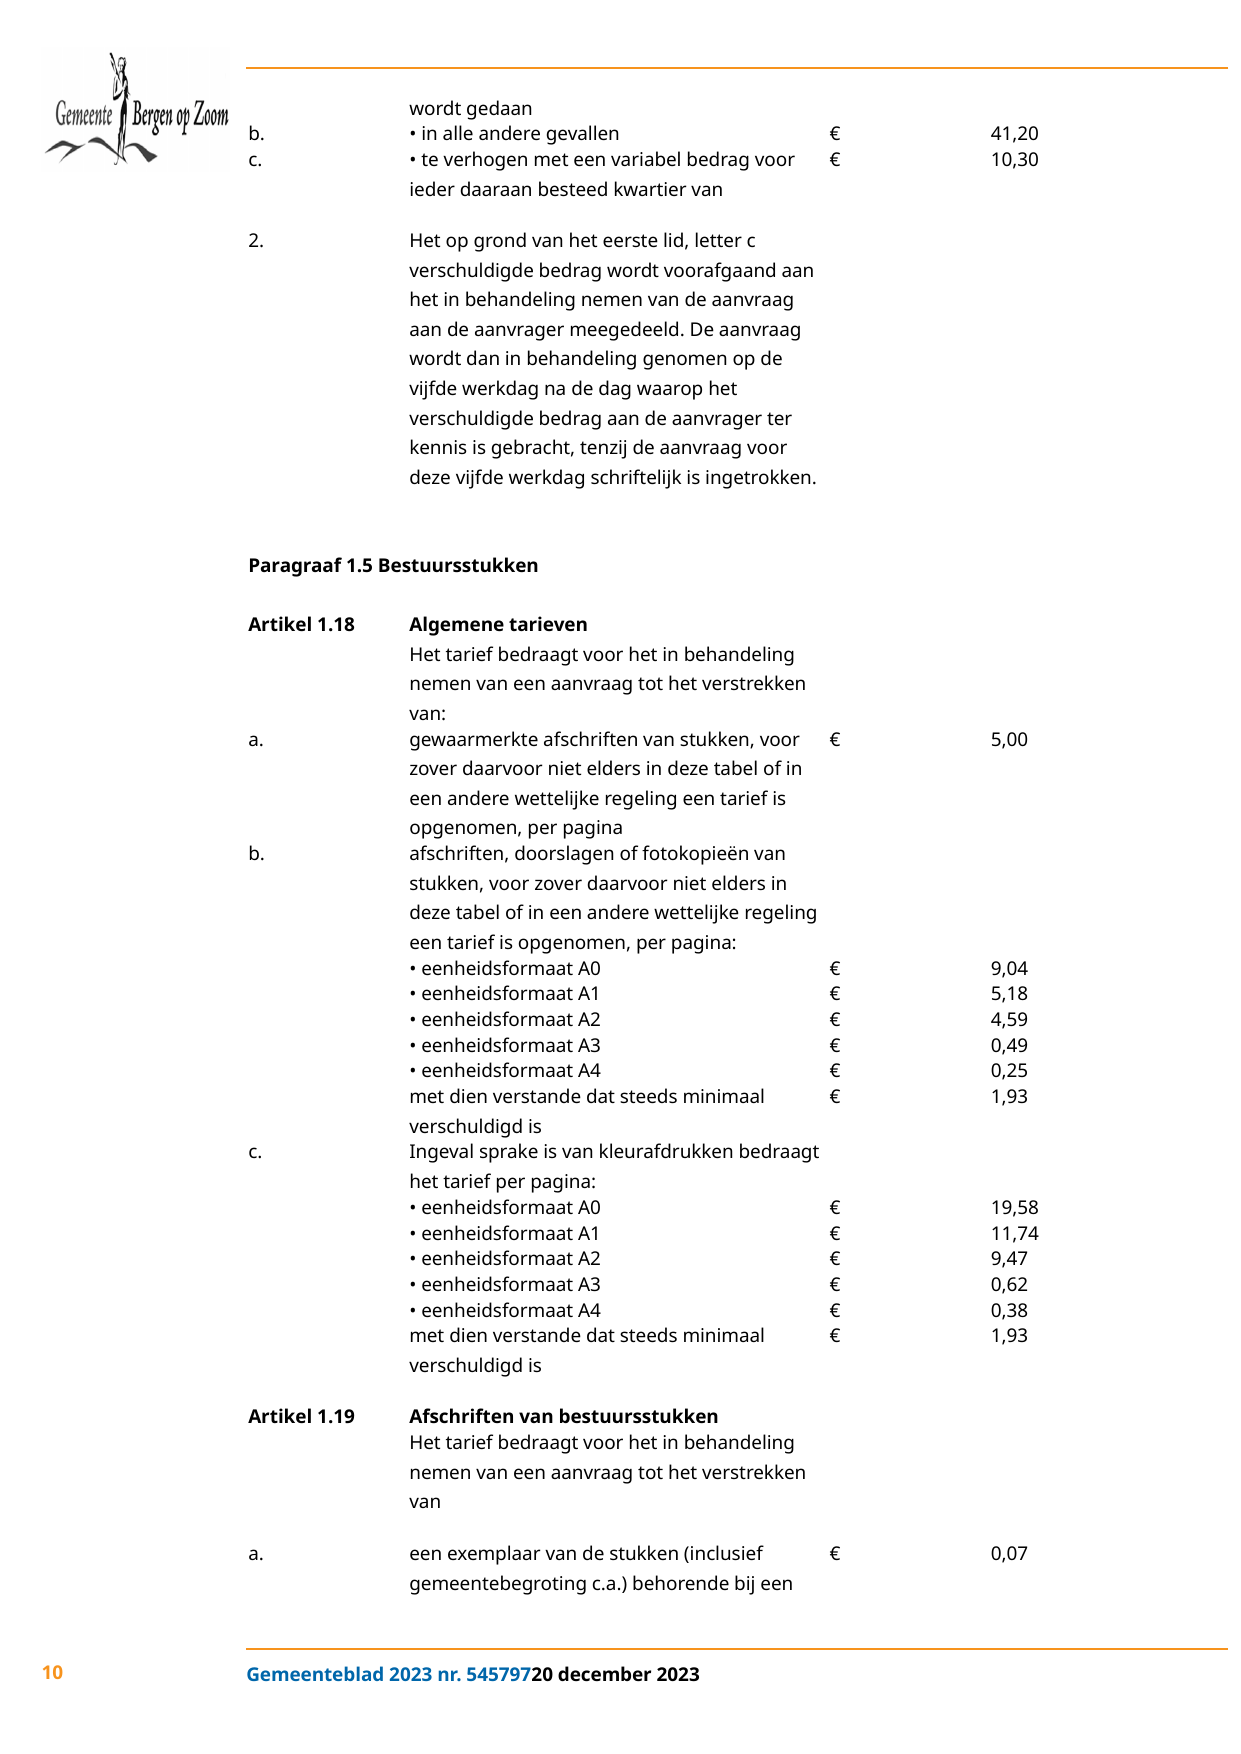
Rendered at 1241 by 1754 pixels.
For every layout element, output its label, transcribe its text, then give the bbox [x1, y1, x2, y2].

text Paragraaf 1.5 Bestuursstukken [248, 552, 1152, 578]
table_cell • te verhogen met een variabel bedrag voor ieder daaraan besteed kwartier van [409, 146, 829, 202]
table_cell € [829, 726, 991, 840]
table_cell 1,93 [991, 1084, 1152, 1139]
table_cell Afschriften van bestuursstukken [409, 1404, 829, 1429]
table_cell [248, 1032, 409, 1058]
table_cell met dien verstande dat steeds minimaal verschuldigd is [409, 1323, 829, 1378]
table_cell € [829, 1084, 991, 1139]
table_cell [409, 202, 829, 227]
table_header Artikel 1.18 [248, 611, 409, 726]
table_cell • eenheidsformaat A0 [409, 955, 829, 981]
table_header [829, 611, 991, 726]
table_cell b. [248, 121, 409, 146]
table_cell € [829, 1220, 991, 1246]
table_cell • eenheidsformaat A1 [409, 981, 829, 1006]
table_cell € [829, 1271, 991, 1297]
table_cell [248, 981, 409, 1006]
table_cell € [829, 1297, 991, 1323]
table_cell • eenheidsformaat A2 [409, 1006, 829, 1032]
table_cell [991, 1514, 1152, 1540]
table_cell 5,18 [991, 981, 1152, 1006]
table_cell [409, 1514, 829, 1540]
table_cell [248, 1006, 409, 1032]
table_cell € [829, 981, 991, 1006]
table_cell [829, 1139, 991, 1194]
table_cell € [829, 146, 991, 202]
table_header Algemene tarieven Het tarief bedraagt voor het in behandeling nemen van een aanvraag tot het verstrekken van: [409, 611, 829, 726]
table_cell 0,07 [991, 1540, 1152, 1595]
table_cell 4,59 [991, 1006, 1152, 1032]
table_cell 5,00 [991, 726, 1152, 840]
table_cell een exemplaar van de stukken (inclusief gemeentebegroting c.a.) behorende bij een [409, 1540, 829, 1595]
table_cell [829, 1378, 991, 1404]
table_cell c. [248, 1139, 409, 1194]
table_cell € [829, 1323, 991, 1378]
table_cell • eenheidsformaat A3 [409, 1271, 829, 1297]
table_cell • eenheidsformaat A0 [409, 1194, 829, 1220]
table_cell [829, 95, 991, 121]
table_cell € [829, 1194, 991, 1220]
table_cell [248, 1378, 409, 1404]
table_cell [829, 227, 991, 519]
table_cell [248, 1084, 409, 1139]
table_cell 9,47 [991, 1246, 1152, 1271]
table_cell [248, 955, 409, 981]
table_cell [991, 1378, 1152, 1404]
table_cell • eenheidsformaat A4 [409, 1058, 829, 1083]
table_cell [409, 1378, 829, 1404]
table_cell afschriften, doorslagen of fotokopieën van stukken, voor zover daarvoor niet elders in deze tabel of in een andere wettelijke regeling een tarief is opgenomen, per pagina: [409, 840, 829, 955]
table_cell [248, 1271, 409, 1297]
table_cell [248, 1220, 409, 1246]
table_cell met dien verstande dat steeds minimaal verschuldigd is [409, 1084, 829, 1139]
table_cell [829, 1514, 991, 1540]
table_cell [248, 1246, 409, 1271]
table_cell [248, 1514, 409, 1540]
table_cell wordt gedaan [409, 95, 829, 121]
table_cell [991, 1404, 1152, 1429]
table_cell [248, 202, 409, 227]
table_cell [991, 202, 1152, 227]
table_cell [248, 1297, 409, 1323]
table_cell Het tarief bedraagt voor het in behandeling nemen van een aanvraag tot het verstrekken van [409, 1430, 829, 1514]
table_header [991, 611, 1152, 726]
table_cell 10,30 [991, 146, 1152, 202]
table_cell a. [248, 726, 409, 840]
table_cell [991, 227, 1152, 519]
table_cell • eenheidsformaat A4 [409, 1297, 829, 1323]
table_cell 19,58 [991, 1194, 1152, 1220]
table_cell Artikel 1.19 [248, 1404, 409, 1429]
table_cell € [829, 1540, 991, 1595]
table_cell c. [248, 146, 409, 202]
table_cell € [829, 1246, 991, 1271]
table_cell 0,38 [991, 1297, 1152, 1323]
table_cell gewaarmerkte afschriften van stukken, voor zover daarvoor niet elders in deze tabel of in een andere wettelijke regeling een tarief is opgenomen, per pagina [409, 726, 829, 840]
table_cell 2. [248, 227, 409, 519]
table_cell [248, 95, 409, 121]
table_cell [991, 95, 1152, 121]
table_cell [829, 1404, 991, 1429]
table_cell 0,62 [991, 1271, 1152, 1297]
table_cell [829, 840, 991, 955]
table_cell b. [248, 840, 409, 955]
table_cell [829, 1430, 991, 1514]
table_cell [248, 1430, 409, 1514]
table_cell Ingeval sprake is van kleurafdrukken bedraagt het tarief per pagina: [409, 1139, 829, 1194]
table_cell Het op grond van het eerste lid, letter c verschuldigde bedrag wordt voorafgaand aan het in behandeling nemen van de aanvraag aan de aanvrager meegedeeld. De aanvraag wordt dan in behandeling genomen op de vijfde werkdag na de dag waarop het verschuldigde bedrag aan de aanvrager ter kennis is gebracht, tenzij de aanvraag voor deze vijfde werkdag schriftelijk is ingetrokken. [409, 227, 829, 519]
table_cell € [829, 1032, 991, 1058]
picture [41, 47, 231, 172]
table_cell a. [248, 1540, 409, 1595]
table_cell € [829, 1058, 991, 1083]
table_cell • eenheidsformaat A3 [409, 1032, 829, 1058]
table_cell 0,25 [991, 1058, 1152, 1083]
table_cell € [829, 1006, 991, 1032]
table_cell [829, 202, 991, 227]
table_cell 41,20 [991, 121, 1152, 146]
table_cell 11,74 [991, 1220, 1152, 1246]
table_cell [991, 840, 1152, 955]
table_cell [248, 1323, 409, 1378]
table_cell € [829, 955, 991, 981]
table_cell 9,04 [991, 955, 1152, 981]
table_cell • eenheidsformaat A1 [409, 1220, 829, 1246]
table_cell 0,49 [991, 1032, 1152, 1058]
table_cell [991, 1430, 1152, 1514]
table_cell € [829, 121, 991, 146]
table_cell 1,93 [991, 1323, 1152, 1378]
table_cell • eenheidsformaat A2 [409, 1246, 829, 1271]
table_cell [248, 1194, 409, 1220]
table_cell [248, 1058, 409, 1083]
table_cell [991, 1139, 1152, 1194]
table_cell • in alle andere gevallen [409, 121, 829, 146]
